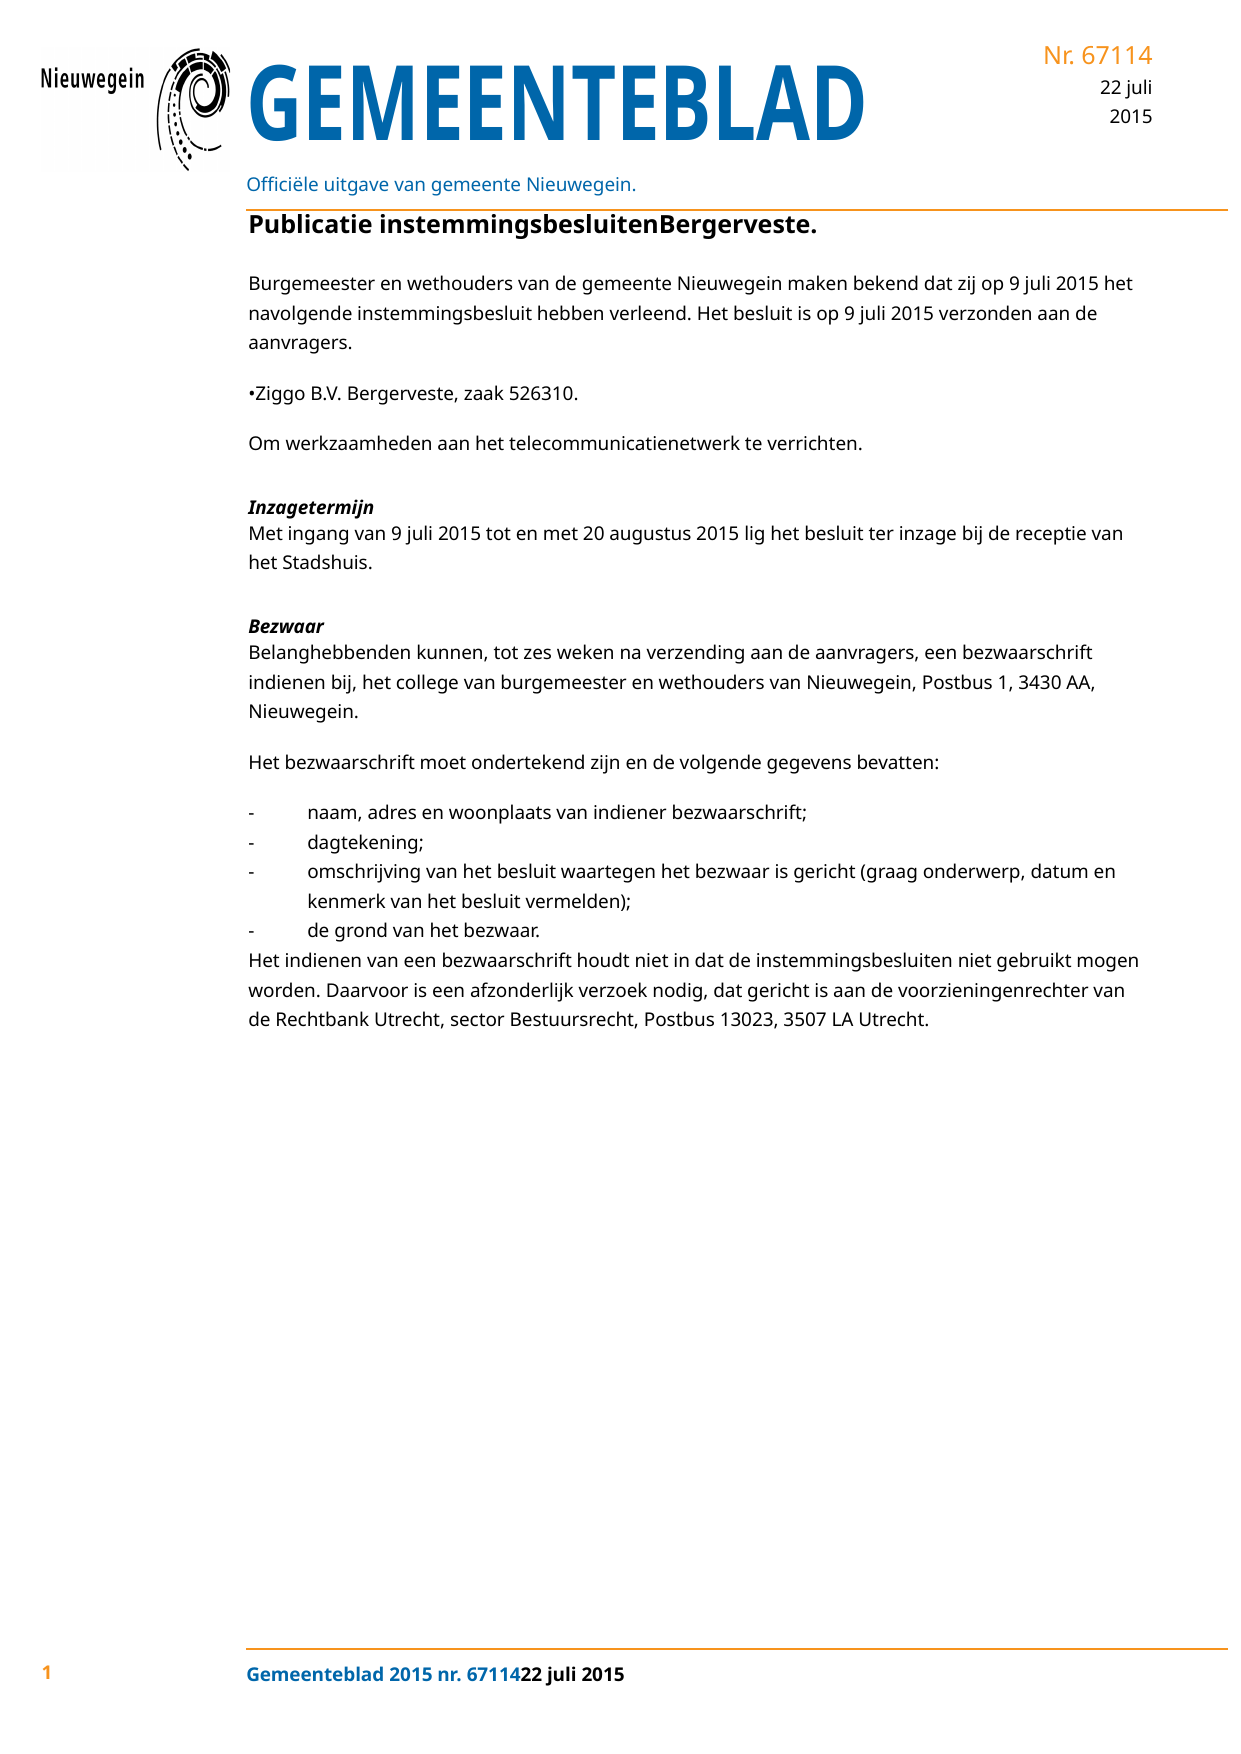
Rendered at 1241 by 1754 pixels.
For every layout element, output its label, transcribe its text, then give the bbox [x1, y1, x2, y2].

list naam, adres en woonplaats van indiener bezwaarschrift; [248, 799, 1152, 825]
text Inzagetermijn [248, 494, 1152, 520]
list de grond van het bezwaar. [248, 918, 1152, 943]
text •Ziggo B.V. Bergerveste, zaak 526310. [248, 380, 1152, 406]
picture [41, 47, 231, 172]
text Belanghebbenden kunnen, tot zes weken na verzending aan de aanvragers, een bezwaarschrift indienen bij, het college van burgemeester en wethouders van Nieuwegein, Postbus 1, 3430 AA, Nieuwegein. [248, 639, 1152, 724]
text Om werkzaamheden aan het telecommunicatienetwerk te verrichten. [248, 430, 1152, 456]
text Burgemeester en wethouders van de gemeente Nieuwegein maken bekend dat zij op 9 juli 2015 het navolgende instemmingsbesluit hebben verleend. Het besluit is op 9 juli 2015 verzonden aan de aanvragers. [248, 270, 1152, 355]
text Bezwaar [248, 613, 1152, 639]
text Het bezwaarschrift moet ondertekend zijn en de volgende gegevens bevatten: [248, 749, 1152, 774]
list dagtekening; [248, 829, 1152, 854]
text Met ingang van 9 juli 2015 tot en met 20 augustus 2015 lig het besluit ter inzage bij de receptie van het Stadshuis. [248, 520, 1152, 575]
list omschrijving van het besluit waartegen het bezwaar is gericht (graag onderwerp, datum en kenmerk van het besluit vermelden); [248, 858, 1152, 914]
text Publicatie instemmingsbesluitenBergerveste. [248, 211, 1152, 241]
text Het indienen van een bezwaarschrift houdt niet in dat de instemmingsbesluiten niet gebruikt mogen worden. Daarvoor is een afzonderlijk verzoek nodig, dat gericht is aan de voorzieningenrechter van de Rechtbank Utrecht, sector Bestuursrecht, Postbus 13023, 3507 LA Utrecht. [248, 947, 1152, 1032]
